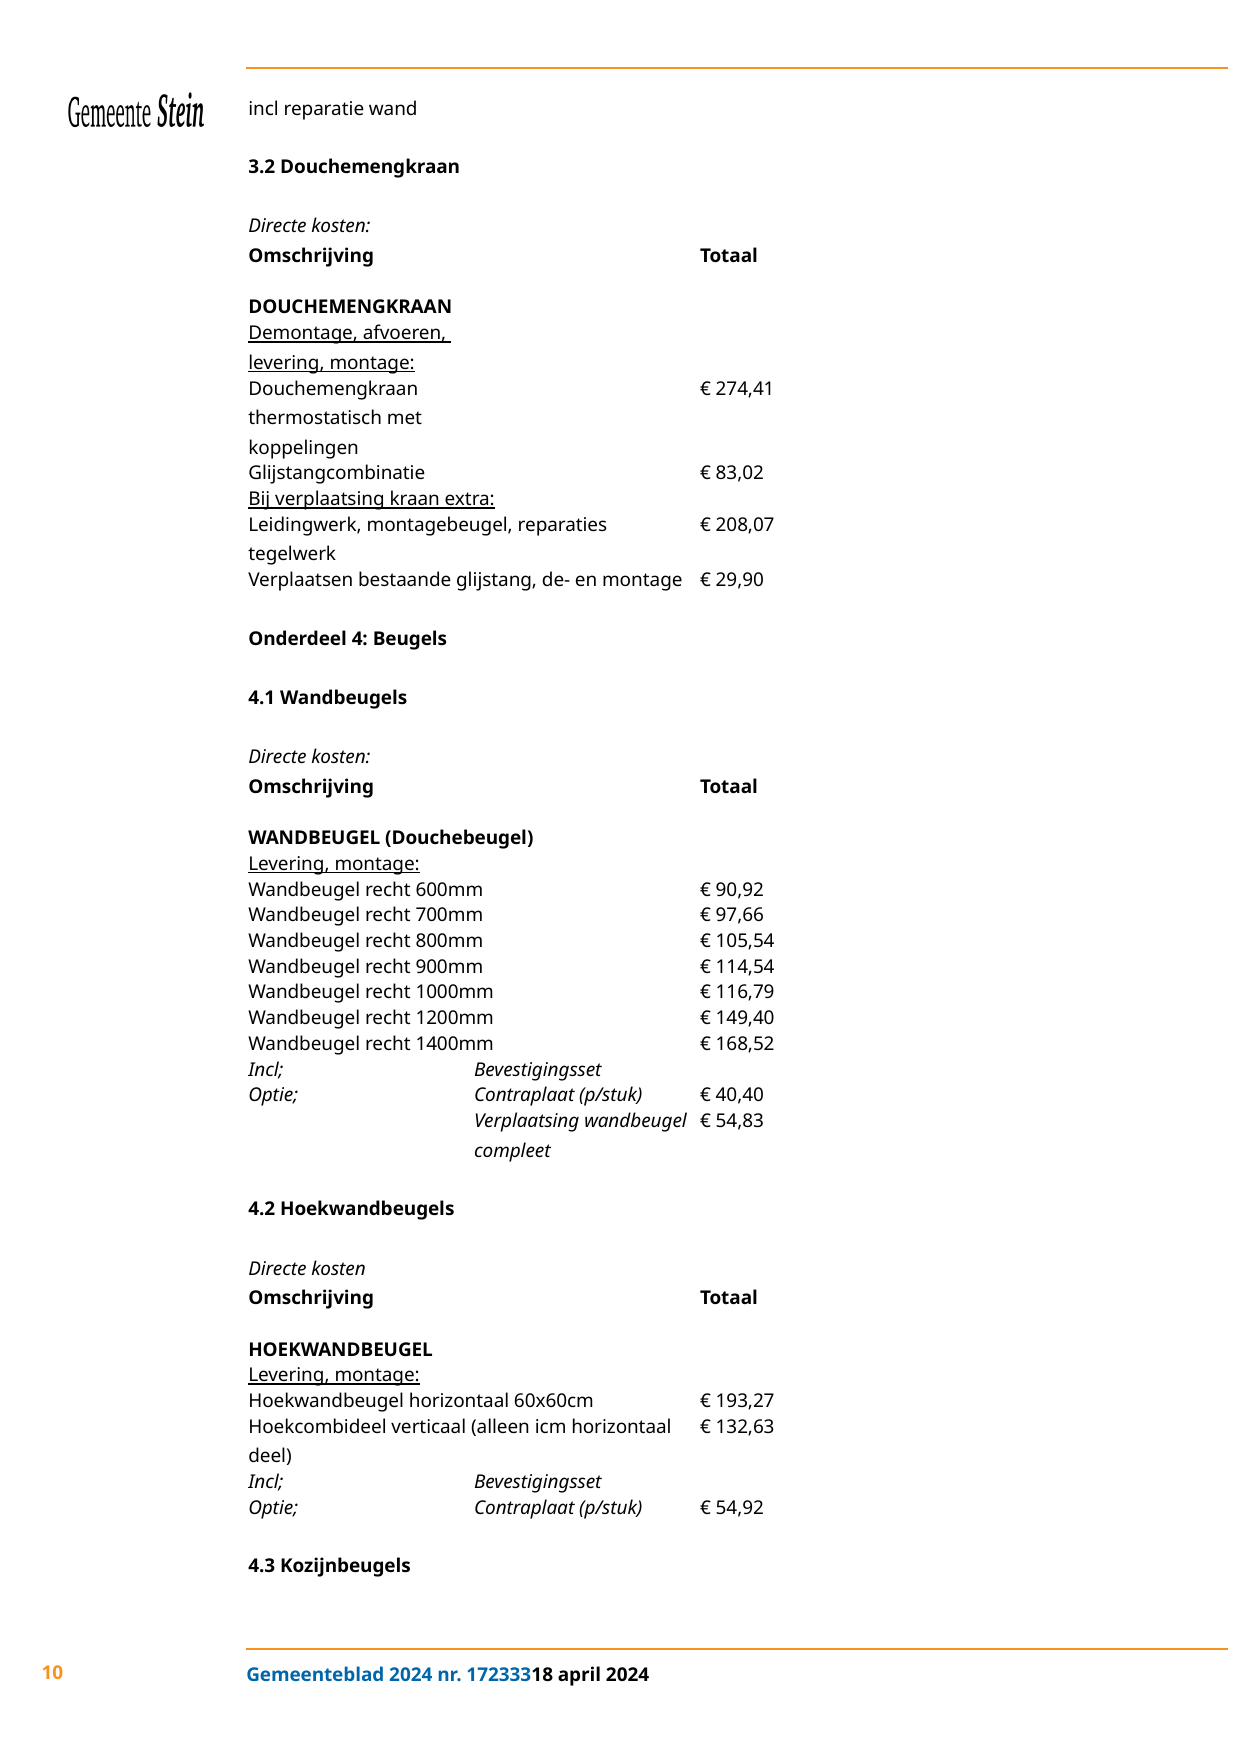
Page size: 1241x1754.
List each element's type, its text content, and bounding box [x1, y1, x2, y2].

table_header [926, 1284, 1152, 1310]
table_cell Bij verplaatsing kraan extra: [248, 485, 700, 511]
table_cell € 40,40 [700, 1082, 926, 1107]
table_cell € 97,66 [700, 902, 926, 927]
table_cell [926, 1362, 1152, 1387]
table_cell HOEKWANDBEUGEL [248, 1336, 700, 1362]
table_cell € 116,79 [700, 979, 926, 1004]
table_cell [926, 268, 1152, 294]
table_cell € 90,92 [700, 876, 926, 902]
table_cell [926, 927, 1152, 953]
table_cell Hoekwandbeugel horizontaal 60x60cm [248, 1387, 700, 1413]
table_cell [926, 1336, 1152, 1362]
table_cell Wandbeugel recht 800mm [248, 927, 700, 953]
table_cell Verplaatsen bestaande glijstang, de- en montage [248, 566, 700, 592]
table_cell € 193,27 [700, 1387, 926, 1413]
table_cell [700, 95, 926, 121]
table_cell Contraplaat (p/stuk) [474, 1494, 700, 1520]
text 3.2 Douchemengkraan [248, 153, 1152, 179]
table_cell Douchemengkraan thermostatisch met koppelingen [248, 375, 474, 459]
table_cell Wandbeugel recht 1400mm [248, 1030, 700, 1056]
table_cell [700, 319, 926, 375]
table_cell Levering, montage: [248, 1362, 700, 1387]
table_cell Incl; [248, 1056, 474, 1082]
table_cell [926, 1413, 1152, 1468]
table_cell Contraplaat (p/stuk) [474, 1082, 700, 1107]
table_cell Hoekcombideel verticaal (alleen icm horizontaal deel) [248, 1413, 700, 1468]
table_cell [926, 294, 1152, 319]
table_header Totaal [700, 1284, 926, 1336]
table_cell [926, 1030, 1152, 1056]
table_header Omschrijving [248, 773, 700, 824]
table_cell [700, 1468, 926, 1494]
table_header [926, 242, 1152, 268]
table_header Omschrijving [248, 1284, 700, 1336]
table_cell [700, 850, 926, 876]
table_cell Glijstangcombinatie [248, 460, 474, 485]
table_cell incl reparatie wand [248, 95, 474, 121]
table_cell [700, 1362, 926, 1387]
table_cell DOUCHEMENGKRAAN [248, 294, 474, 319]
table_cell [926, 375, 1152, 459]
table_cell [926, 566, 1152, 592]
table_cell € 149,40 [700, 1005, 926, 1030]
text Directe kosten: [248, 212, 1152, 238]
picture [41, 47, 231, 172]
table_cell WANDBEUGEL (Douchebeugel) [248, 824, 700, 850]
table_cell Bevestigingsset [474, 1468, 700, 1494]
table_cell [926, 1108, 1152, 1163]
table_cell € 114,54 [700, 953, 926, 979]
table_cell [926, 1310, 1152, 1336]
table_cell [700, 1056, 926, 1082]
table_cell [926, 511, 1152, 566]
table_cell [926, 799, 1152, 824]
table_header Omschrijving [248, 242, 700, 294]
table_cell [700, 485, 926, 511]
text Onderdeel 4: Beugels [248, 625, 1152, 651]
table_cell [926, 1082, 1152, 1107]
table_cell [926, 850, 1152, 876]
table_cell Optie; [248, 1082, 474, 1107]
table_cell € 208,07 [700, 511, 926, 566]
table_cell [926, 319, 1152, 375]
table_cell € 54,92 [700, 1494, 926, 1520]
table_cell € 54,83 [700, 1108, 926, 1163]
text 4.3 Kozijnbeugels [248, 1553, 1152, 1578]
text Directe kosten: [248, 743, 1152, 769]
table_cell Bevestigingsset [474, 1056, 700, 1082]
table_cell [926, 1056, 1152, 1082]
table_cell [474, 294, 700, 319]
table_cell [926, 95, 1152, 121]
table_cell [926, 824, 1152, 850]
table_cell [474, 319, 700, 375]
table_header Totaal [700, 242, 926, 294]
table_cell [700, 294, 926, 319]
table_cell [926, 460, 1152, 485]
table_cell Leidingwerk, montagebeugel, reparaties tegelwerk [248, 511, 700, 566]
table_cell Levering, montage: [248, 850, 700, 876]
table_cell Verplaatsing wandbeugel compleet [474, 1108, 700, 1163]
table_cell [926, 485, 1152, 511]
table_cell Demontage, afvoeren, levering, montage: [248, 319, 474, 375]
table_cell [474, 95, 700, 121]
table_cell [926, 979, 1152, 1004]
table_cell Wandbeugel recht 1200mm [248, 1005, 700, 1030]
text 4.1 Wandbeugels [248, 684, 1152, 710]
table_cell Wandbeugel recht 900mm [248, 953, 700, 979]
table_cell Wandbeugel recht 700mm [248, 902, 700, 927]
table_cell Incl; [248, 1468, 474, 1494]
table_cell € 274,41 [700, 375, 926, 459]
table_cell € 168,52 [700, 1030, 926, 1056]
table_cell [926, 953, 1152, 979]
table_cell Wandbeugel recht 1000mm [248, 979, 700, 1004]
table_header [926, 773, 1152, 799]
table_cell [926, 1494, 1152, 1520]
table_header Totaal [700, 773, 926, 824]
table_cell [926, 1005, 1152, 1030]
table_cell € 83,02 [700, 460, 926, 485]
table_cell € 29,90 [700, 566, 926, 592]
text Directe kosten [248, 1255, 1152, 1280]
table_cell [248, 1108, 474, 1163]
table_cell Wandbeugel recht 600mm [248, 876, 700, 902]
table_cell [926, 902, 1152, 927]
table_cell [474, 375, 700, 459]
table_cell [700, 824, 926, 850]
table_cell Optie; [248, 1494, 474, 1520]
table_cell [926, 876, 1152, 902]
table_cell € 105,54 [700, 927, 926, 953]
table_cell [926, 1387, 1152, 1413]
table_cell [926, 1468, 1152, 1494]
table_cell € 132,63 [700, 1413, 926, 1468]
table_cell [700, 1336, 926, 1362]
text 4.2 Hoekwandbeugels [248, 1196, 1152, 1221]
table_cell [474, 460, 700, 485]
